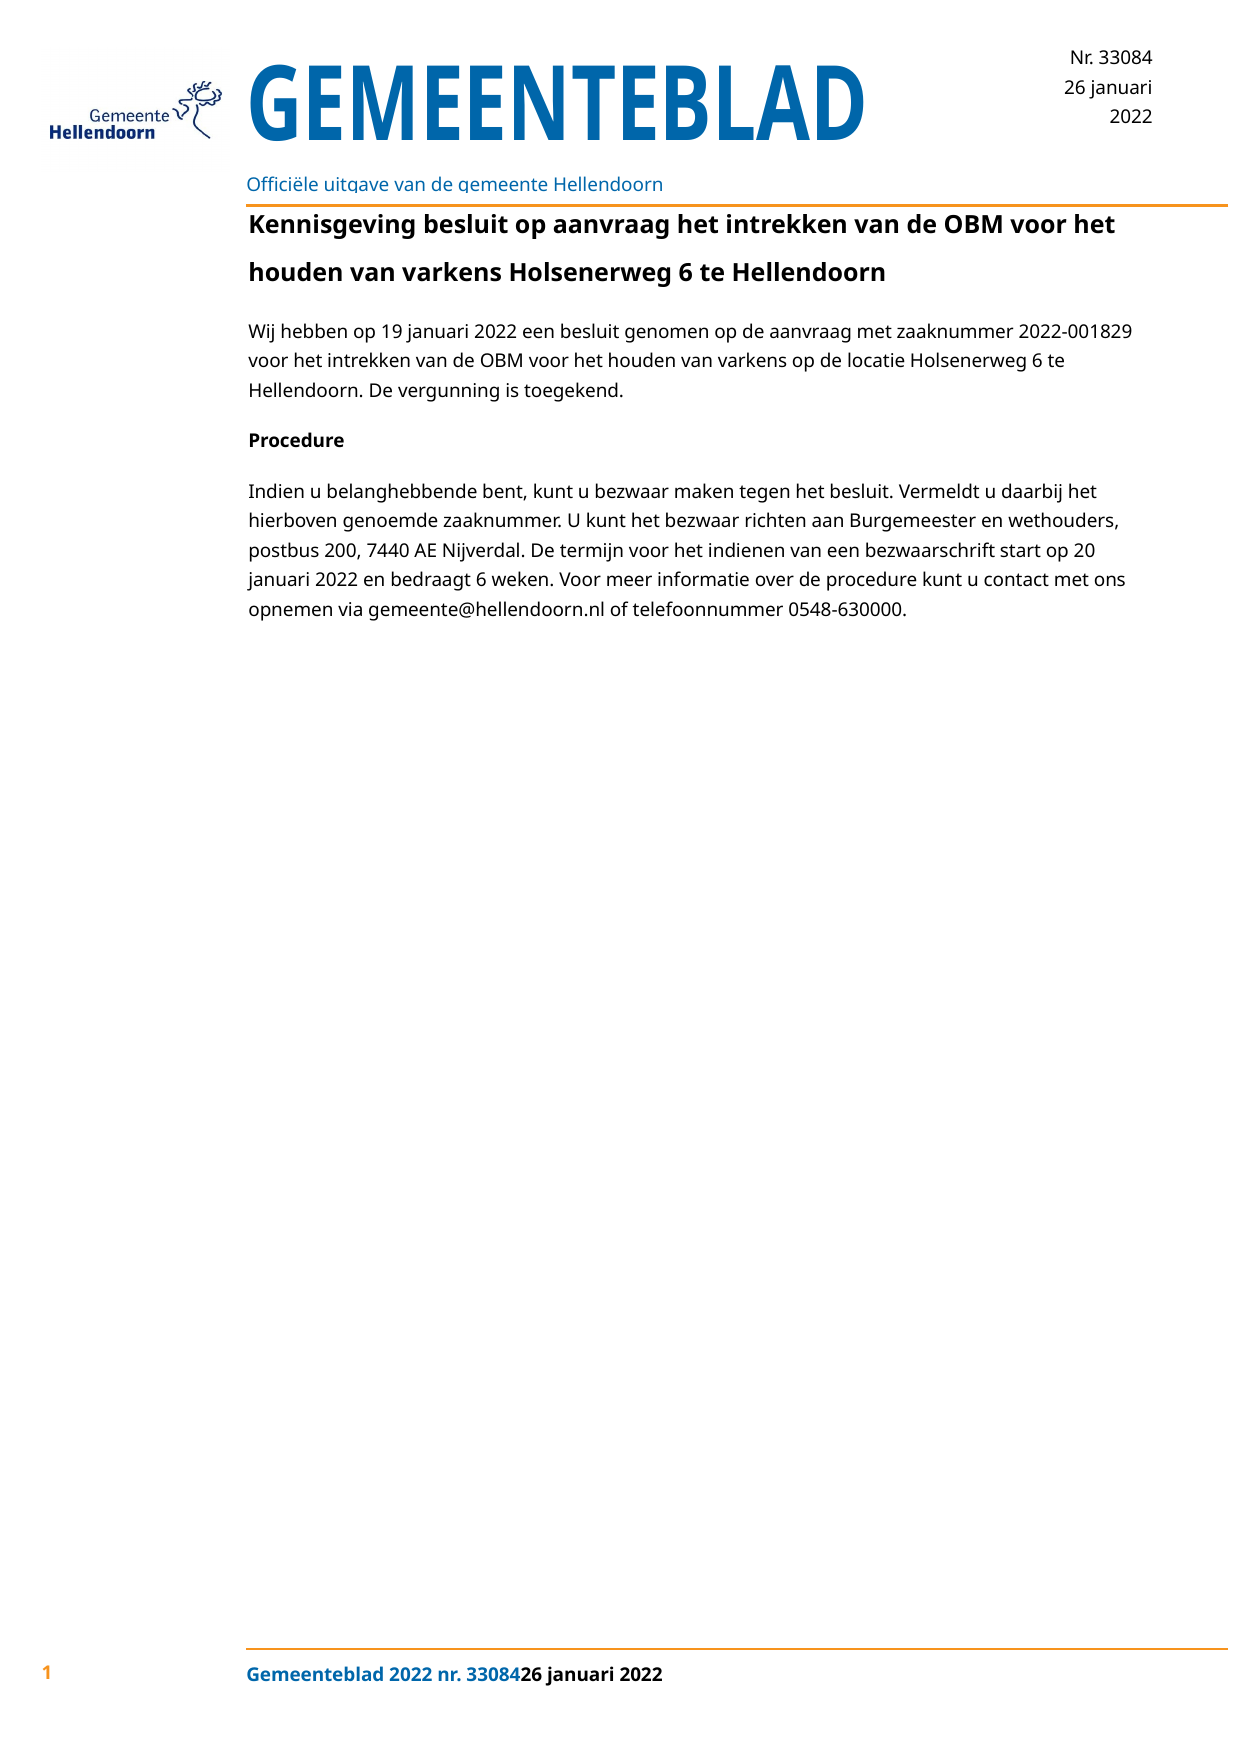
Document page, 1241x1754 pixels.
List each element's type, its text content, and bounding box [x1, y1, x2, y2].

picture [41, 47, 231, 172]
text Kennisgeving besluit op aanvraag het intrekken van de OBM voor het houden van varkens Holsenerweg 6 te Hellendoorn [248, 207, 1152, 288]
text Indien u belanghebbende bent, kunt u bezwaar maken tegen het besluit. Vermeldt u daarbij het hierboven genoemde zaaknummer. U kunt het bezwaar richten aan Burgemeester en wethouders, postbus 200, 7440 AE Nijverdal. De termijn voor het indienen van een bezwaarschrift start op 20 januari 2022 en bedraagt 6 weken. Voor meer informatie over de procedure kunt u contact met ons opnemen via gemeente@hellendoorn.nl of telefoonnummer 0548-630000. [248, 478, 1152, 622]
text Procedure [248, 427, 1152, 453]
text Wij hebben op 19 januari 2022 een besluit genomen op de aanvraag met zaaknummer 2022-001829 voor het intrekken van de OBM voor het houden van varkens op de locatie Holsenerweg 6 te Hellendoorn. De vergunning is toegekend. [248, 318, 1152, 403]
